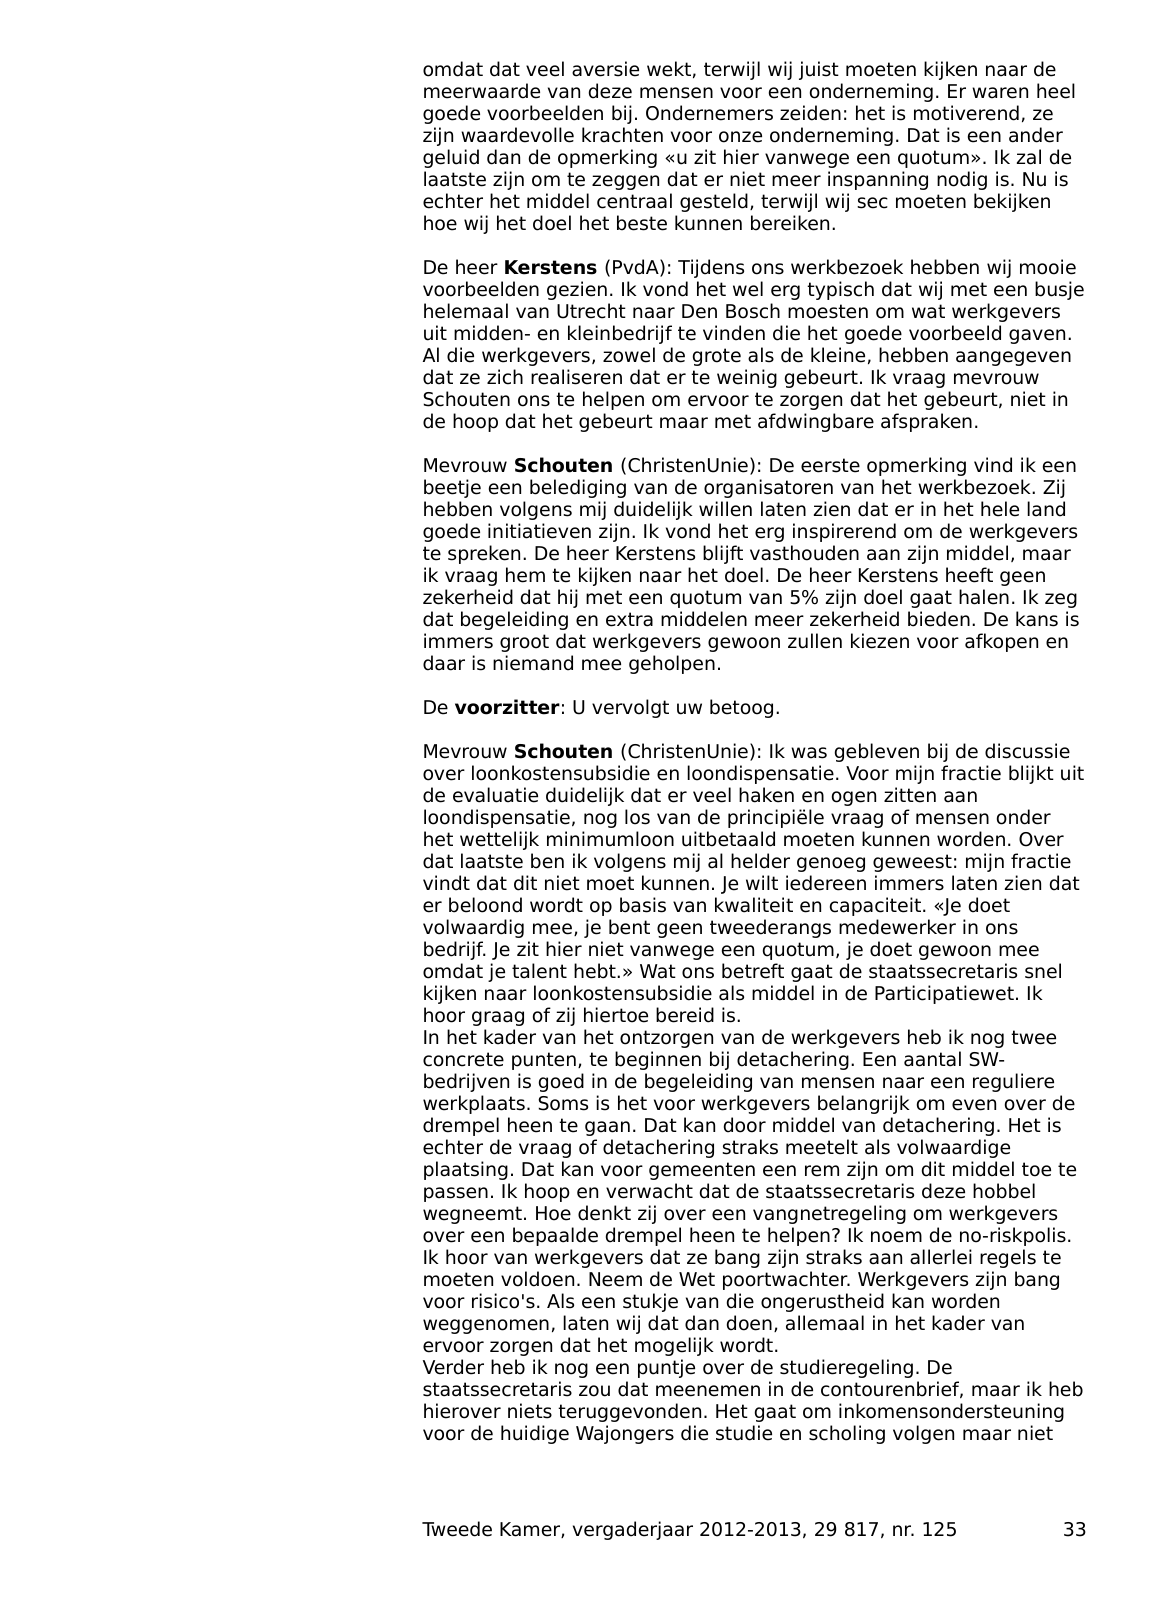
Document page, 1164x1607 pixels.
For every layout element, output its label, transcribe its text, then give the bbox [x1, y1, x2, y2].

text omdat dat veel aversie wekt, terwijl wij juist moeten kijken naar de meerwaarde van deze mensen voor een onderneming. Er waren heel goede voorbeelden bij. Ondernemers zeiden: het is motiverend, ze zijn waardevolle krachten voor onze onderneming. Dat is een ander geluid dan de opmerking «u zit hier vanwege een quotum». Ik zal de laatste zijn om te zeggen dat er niet meer inspanning nodig is. Nu is echter het middel centraal gesteld, terwijl wij sec moeten bekijken hoe wij het doel het beste kunnen bereiken. [422, 59, 1087, 235]
text De voorzitter: U vervolgt uw betoog. [422, 697, 1087, 719]
text De heer Kerstens (PvdA): Tijdens ons werkbezoek hebben wij mooie voorbeelden gezien. Ik vond het wel erg typisch dat wij met een busje helemaal van Utrecht naar Den Bosch moesten om wat werkgevers uit midden- en kleinbedrijf te vinden die het goede voorbeeld gaven. Al die werkgevers, zowel de grote als de kleine, hebben aangegeven dat ze zich realiseren dat er te weinig gebeurt. Ik vraag mevrouw Schouten ons te helpen om ervoor te zorgen dat het gebeurt, niet in de hoop dat het gebeurt maar met afdwingbare afspraken. [422, 257, 1087, 433]
text Mevrouw Schouten (ChristenUnie): De eerste opmerking vind ik een beetje een belediging van de organisatoren van het werkbezoek. Zij hebben volgens mij duidelijk willen laten zien dat er in het hele land goede initiatieven zijn. Ik vond het erg inspirerend om de werkgevers te spreken. De heer Kerstens blijft vasthouden aan zijn middel, maar ik vraag hem te kijken naar het doel. De heer Kerstens heeft geen zekerheid dat hij met een quotum van 5% zijn doel gaat halen. Ik zeg dat begeleiding en extra middelen meer zekerheid bieden. De kans is immers groot dat werkgevers gewoon zullen kiezen voor afkopen en daar is niemand mee geholpen. [422, 455, 1087, 675]
text Verder heb ik nog een puntje over de studieregeling. De staatssecretaris zou dat meenemen in de contourenbrief, maar ik heb hierover niets teruggevonden. Het gaat om inkomensondersteuning voor de huidige Wajongers die studie en scholing volgen maar niet [422, 1357, 1087, 1444]
text In het kader van het ontzorgen van de werkgevers heb ik nog twee concrete punten, te beginnen bij detachering. Een aantal SW-bedrijven is goed in de begeleiding van mensen naar een reguliere werkplaats. Soms is het voor werkgevers belangrijk om even over de drempel heen te gaan. Dat kan door middel van detachering. Het is echter de vraag of detachering straks meetelt als volwaardige plaatsing. Dat kan voor gemeenten een rem zijn om dit middel toe te passen. Ik hoop en verwacht dat de staatssecretaris deze hobbel wegneemt. Hoe denkt zij over een vangnetregeling om werkgevers over een bepaalde drempel heen te helpen? Ik noem de no-riskpolis. Ik hoor van werkgevers dat ze bang zijn straks aan allerlei regels te moeten voldoen. Neem de Wet poortwachter. Werkgevers zijn bang voor risico's. Als een stukje van die ongerustheid kan worden weggenomen, laten wij dat dan doen, allemaal in het kader van ervoor zorgen dat het mogelijk wordt. [422, 1027, 1087, 1357]
text Mevrouw Schouten (ChristenUnie): Ik was gebleven bij de discussie over loonkostensubsidie en loondispensatie. Voor mijn fractie blijkt uit de evaluatie duidelijk dat er veel haken en ogen zitten aan loondispensatie, nog los van de principiële vraag of mensen onder het wettelijk minimumloon uitbetaald moeten kunnen worden. Over dat laatste ben ik volgens mij al helder genoeg geweest: mijn fractie vindt dat dit niet moet kunnen. Je wilt iedereen immers laten zien dat er beloond wordt op basis van kwaliteit en capaciteit. «Je doet volwaardig mee, je bent geen tweederangs medewerker in ons bedrijf. Je zit hier niet vanwege een quotum, je doet gewoon mee omdat je talent hebt.» Wat ons betreft gaat de staatssecretaris snel kijken naar loonkostensubsidie als middel in de Participatiewet. Ik hoor graag of zij hiertoe bereid is. [422, 741, 1087, 1027]
